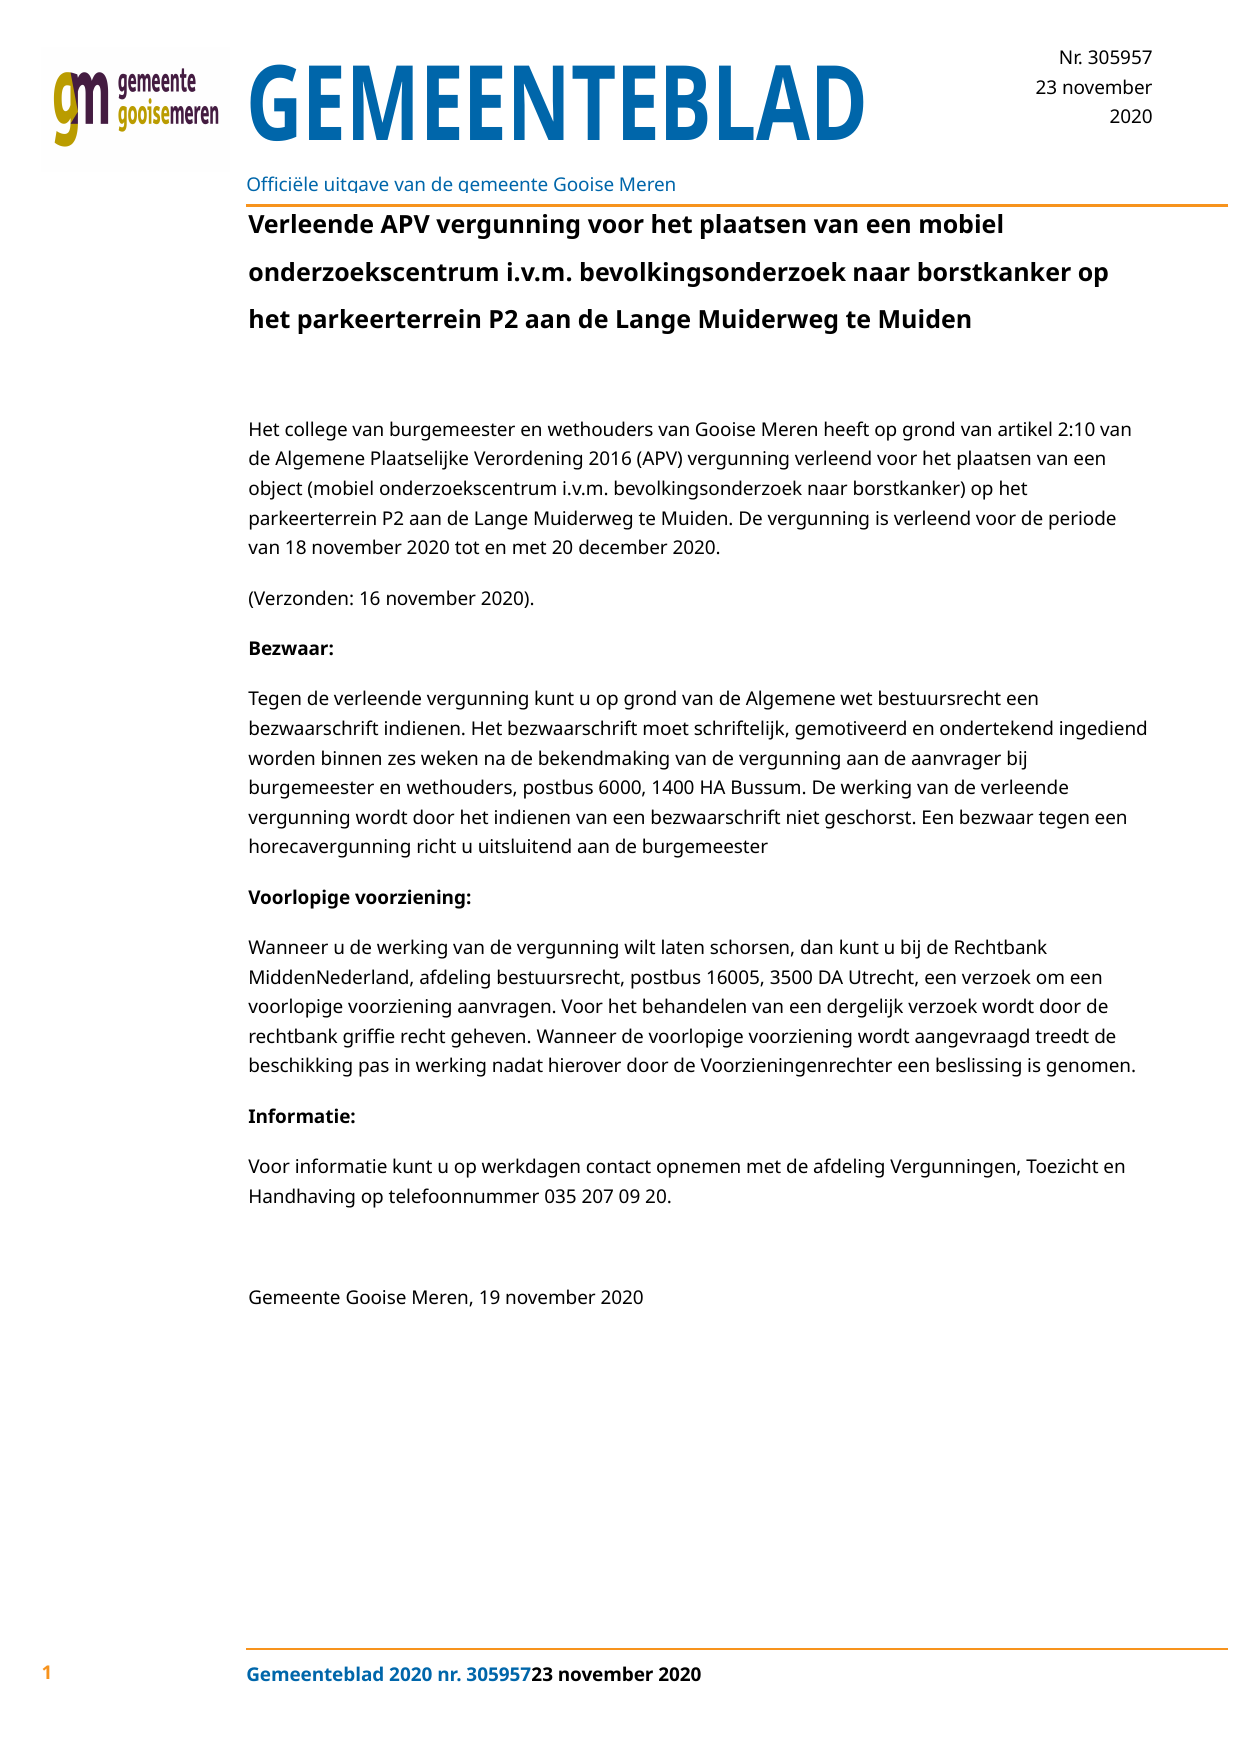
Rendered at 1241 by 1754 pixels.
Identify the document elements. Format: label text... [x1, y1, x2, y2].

text Verleende APV vergunning voor het plaatsen van een mobiel onderzoekscentrum i.v.m. bevolkingsonderzoek naar borstkanker op het parkeerterrein P2 aan de Lange Muiderweg te Muiden [248, 207, 1152, 336]
text Wanneer u de werking van de vergunning wilt laten schorsen, dan kunt u bij de Rechtbank MiddenNederland, afdeling bestuursrecht, postbus 16005, 3500 DA Utrecht, een verzoek om een voorlopige voorziening aanvragen. Voor het behandelen van een dergelijk verzoek wordt door de rechtbank griffie recht geheven. Wanneer de voorlopige voorziening wordt aangevraagd treedt de beschikking pas in werking nadat hierover door de Voorzieningenrechter een beslissing is genomen. [248, 934, 1152, 1078]
text (Verzonden: 16 november 2020). [248, 585, 1152, 610]
text Gemeente Gooise Meren, 19 november 2020 [248, 1284, 1152, 1309]
text Tegen de verleende vergunning kunt u op grond van de Algemene wet bestuursrecht een bezwaarschrift indienen. Het bezwaarschrift moet schriftelijk, gemotiveerd en ondertekend ingediend worden binnen zes weken na de bekendmaking van de vergunning aan de aanvrager bij burgemeester en wethouders, postbus 6000, 1400 HA Bussum. De werking van de verleende vergunning wordt door het indienen van een bezwaarschrift niet geschorst. Een bezwaar tegen een horecavergunning richt u uitsluitend aan de burgemeester [248, 686, 1152, 859]
picture [41, 47, 231, 172]
text Voor informatie kunt u op werkdagen contact opnemen met de afdeling Vergunningen, Toezicht en Handhaving op telefoonnummer 035 207 09 20. [248, 1153, 1152, 1209]
text Informatie: [248, 1103, 1152, 1129]
text Het college van burgemeester en wethouders van Gooise Meren heeft op grond van artikel 2:10 van de Algemene Plaatselijke Verordening 2016 (APV) vergunning verleend voor het plaatsen van een object (mobiel onderzoekscentrum i.v.m. bevolkingsonderzoek naar borstkanker) op het parkeerterrein P2 aan de Lange Muiderweg te Muiden. De vergunning is verleend voor de periode van 18 november 2020 tot en met 20 december 2020. [248, 416, 1152, 560]
text Voorlopige voorziening: [248, 884, 1152, 909]
text Bezwaar: [248, 635, 1152, 661]
